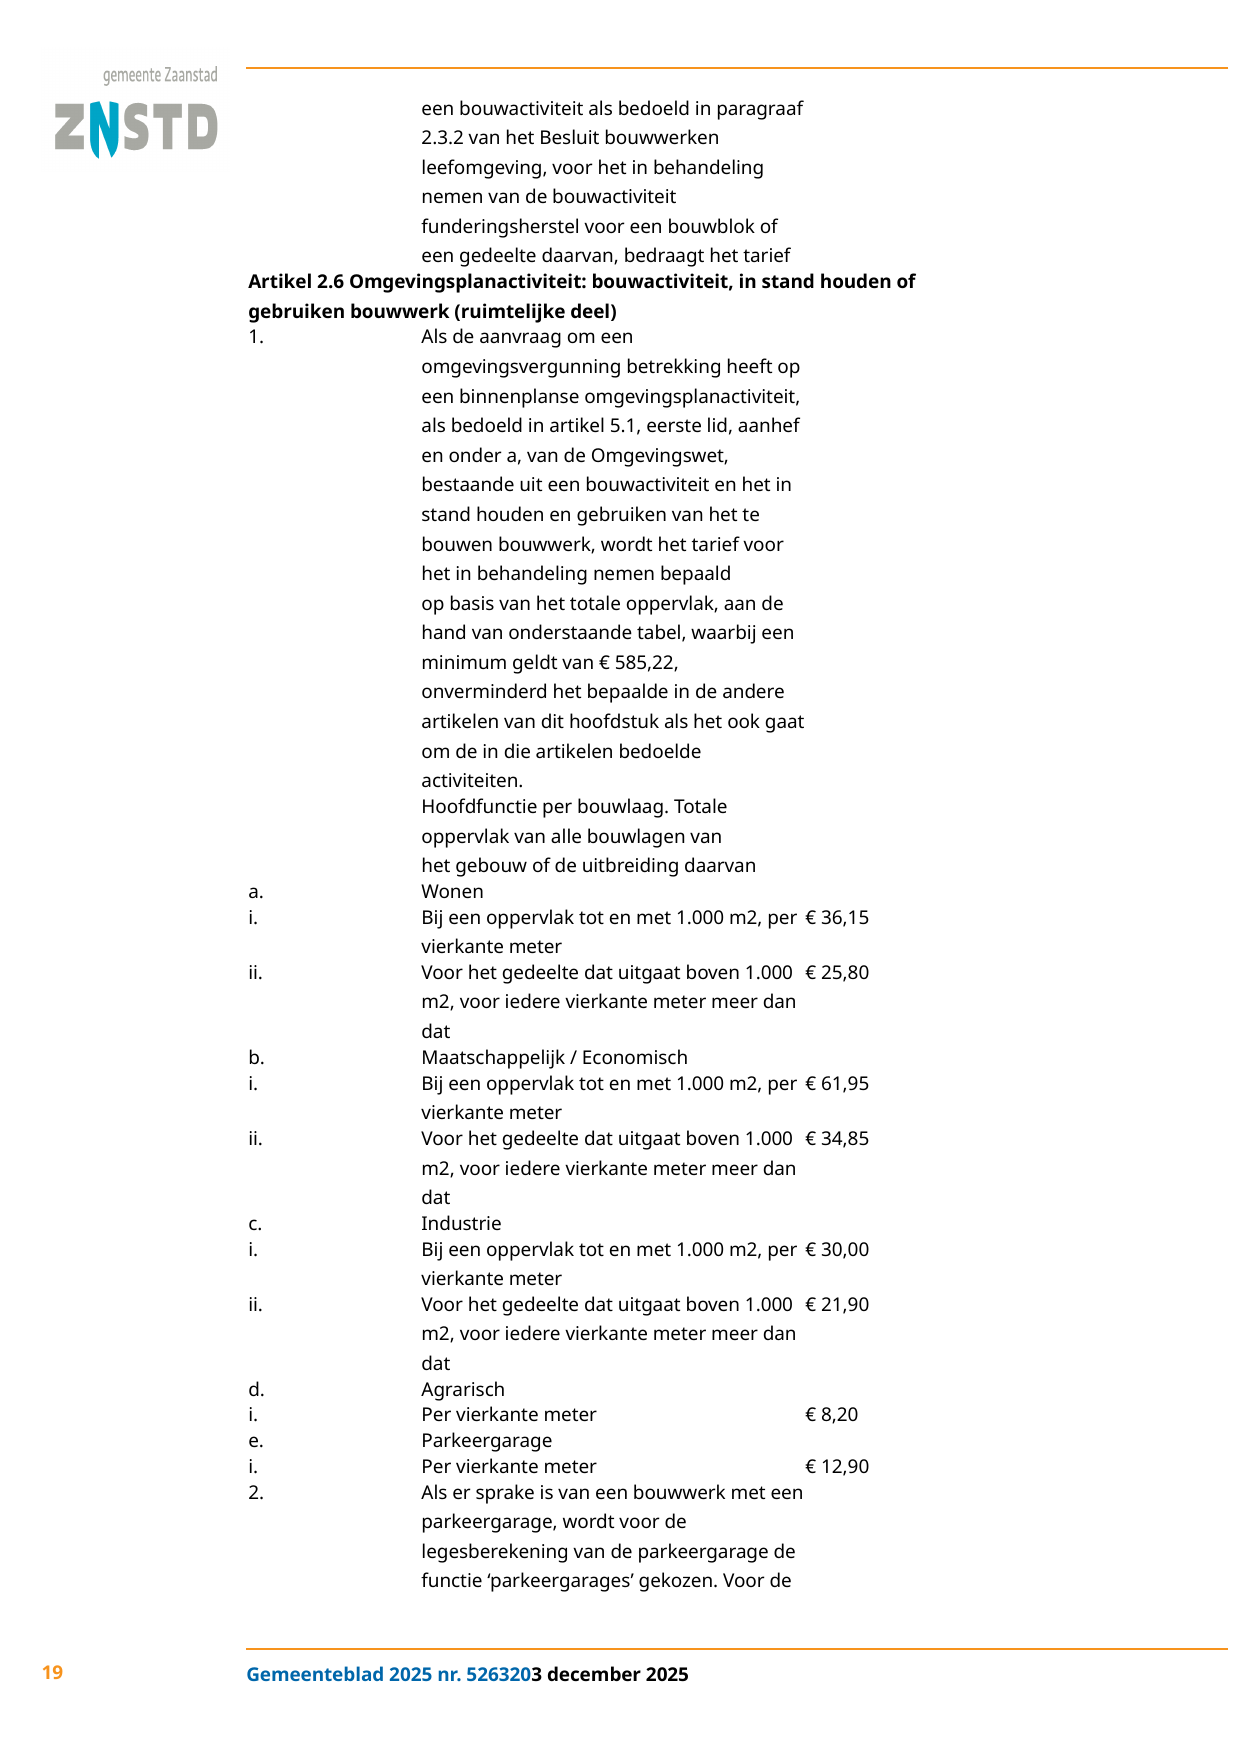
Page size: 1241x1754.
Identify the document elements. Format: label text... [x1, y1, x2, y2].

table_cell [805, 95, 978, 268]
table_cell € 61,95 [805, 1070, 978, 1125]
table_cell [979, 1125, 1152, 1210]
table_cell Wonen [421, 878, 805, 904]
table_cell Als de aanvraag om een omgevingsvergunning betrekking heeft op een binnenplanse omgevingsplanactiviteit, als bedoeld in artikel 5.1, eerste lid, aanhef en onder a, van de Omgevingswet, bestaande uit een bouwactiviteit en het in stand houden en gebruiken van het te bouwen bouwwerk, wordt het tarief voor het in behandeling nemen bepaald op basis van het totale oppervlak, aan de hand van onderstaande tabel, waarbij een minimum geldt van € 585,22, onverminderd het bepaalde in de andere artikelen van dit hoofdstuk als het ook gaat om de in die artikelen bedoelde activiteiten. [421, 324, 805, 793]
table_cell Bij een oppervlak tot en met 1.000 m2, per vierkante meter [421, 1236, 805, 1291]
table_cell € 34,85 [805, 1125, 978, 1210]
table_cell Bij een oppervlak tot en met 1.000 m2, per vierkante meter [421, 904, 805, 959]
table_cell i. [248, 904, 421, 959]
table_cell [805, 1479, 978, 1593]
table_cell ii. [248, 1125, 421, 1210]
table_cell [979, 1291, 1152, 1376]
table_cell [805, 1376, 978, 1402]
table_cell Voor het gedeelte dat uitgaat boven 1.000 m2, voor iedere vierkante meter meer dan dat [421, 1125, 805, 1210]
table_cell c. [248, 1210, 421, 1236]
table_cell d. [248, 1376, 421, 1402]
table_cell Per vierkante meter [421, 1402, 805, 1427]
table_cell Per vierkante meter [421, 1453, 805, 1479]
table_cell Hoofdfunctie per bouwlaag. Totale oppervlak van alle bouwlagen van het gebouw of de uitbreiding daarvan [421, 793, 805, 878]
table_cell Voor het gedeelte dat uitgaat boven 1.000 m2, voor iedere vierkante meter meer dan dat [421, 959, 805, 1044]
table_cell ii. [248, 959, 421, 1044]
table_cell [979, 324, 1152, 793]
table_cell Maatschappelijk / Economisch [421, 1044, 805, 1070]
table_cell a. [248, 878, 421, 904]
table_cell e. [248, 1428, 421, 1453]
table_cell [979, 1402, 1152, 1427]
table_cell € 21,90 [805, 1291, 978, 1376]
table_cell € 12,90 [805, 1453, 978, 1479]
table_cell € 30,00 [805, 1236, 978, 1291]
table_cell [805, 793, 978, 878]
table_cell [979, 878, 1152, 904]
table_cell [979, 904, 1152, 959]
table_cell [979, 1236, 1152, 1291]
table_cell [805, 324, 978, 793]
table_cell [979, 1376, 1152, 1402]
table_cell 2. [248, 1479, 421, 1593]
table_cell [979, 1210, 1152, 1236]
table_cell [979, 793, 1152, 878]
table_cell € 36,15 [805, 904, 978, 959]
table_cell [979, 1428, 1152, 1453]
table_cell [979, 95, 1152, 268]
picture [41, 47, 231, 172]
table_cell [805, 878, 978, 904]
table_cell [805, 1044, 978, 1070]
table_cell b. [248, 1044, 421, 1070]
table_cell 1. [248, 324, 421, 793]
table_cell Voor het gedeelte dat uitgaat boven 1.000 m2, voor iedere vierkante meter meer dan dat [421, 1291, 805, 1376]
table_cell [979, 1044, 1152, 1070]
table_cell ii. [248, 1291, 421, 1376]
table_cell i. [248, 1070, 421, 1125]
table_cell [979, 1479, 1152, 1593]
table_cell € 8,20 [805, 1402, 978, 1427]
table_cell [805, 1428, 978, 1453]
table_cell [979, 1070, 1152, 1125]
table_cell Parkeergarage [421, 1428, 805, 1453]
table_cell [248, 95, 421, 268]
table_cell € 25,80 [805, 959, 978, 1044]
table_cell [805, 1210, 978, 1236]
table_cell [979, 959, 1152, 1044]
table_cell [979, 1453, 1152, 1479]
table_cell Industrie [421, 1210, 805, 1236]
table_cell i. [248, 1453, 421, 1479]
table_cell Agrarisch [421, 1376, 805, 1402]
table_cell i. [248, 1236, 421, 1291]
table_cell i. [248, 1402, 421, 1427]
table_cell Artikel 2.6 Omgevingsplanactiviteit: bouwactiviteit, in stand houden of gebruiken bouwwerk (ruimtelijke deel) [248, 269, 978, 324]
table_cell een bouwactiviteit als bedoeld in paragraaf 2.3.2 van het Besluit bouwwerken leefomgeving, voor het in behandeling nemen van de bouwactiviteit funderingsherstel voor een bouwblok of een gedeelte daarvan, bedraagt het tarief [421, 95, 805, 268]
table_cell [248, 793, 421, 878]
table_cell Bij een oppervlak tot en met 1.000 m2, per vierkante meter [421, 1070, 805, 1125]
table_cell Als er sprake is van een bouwwerk met een parkeergarage, wordt voor de legesberekening van de parkeergarage de functie ‘parkeergarages’ gekozen. Voor de [421, 1479, 805, 1593]
